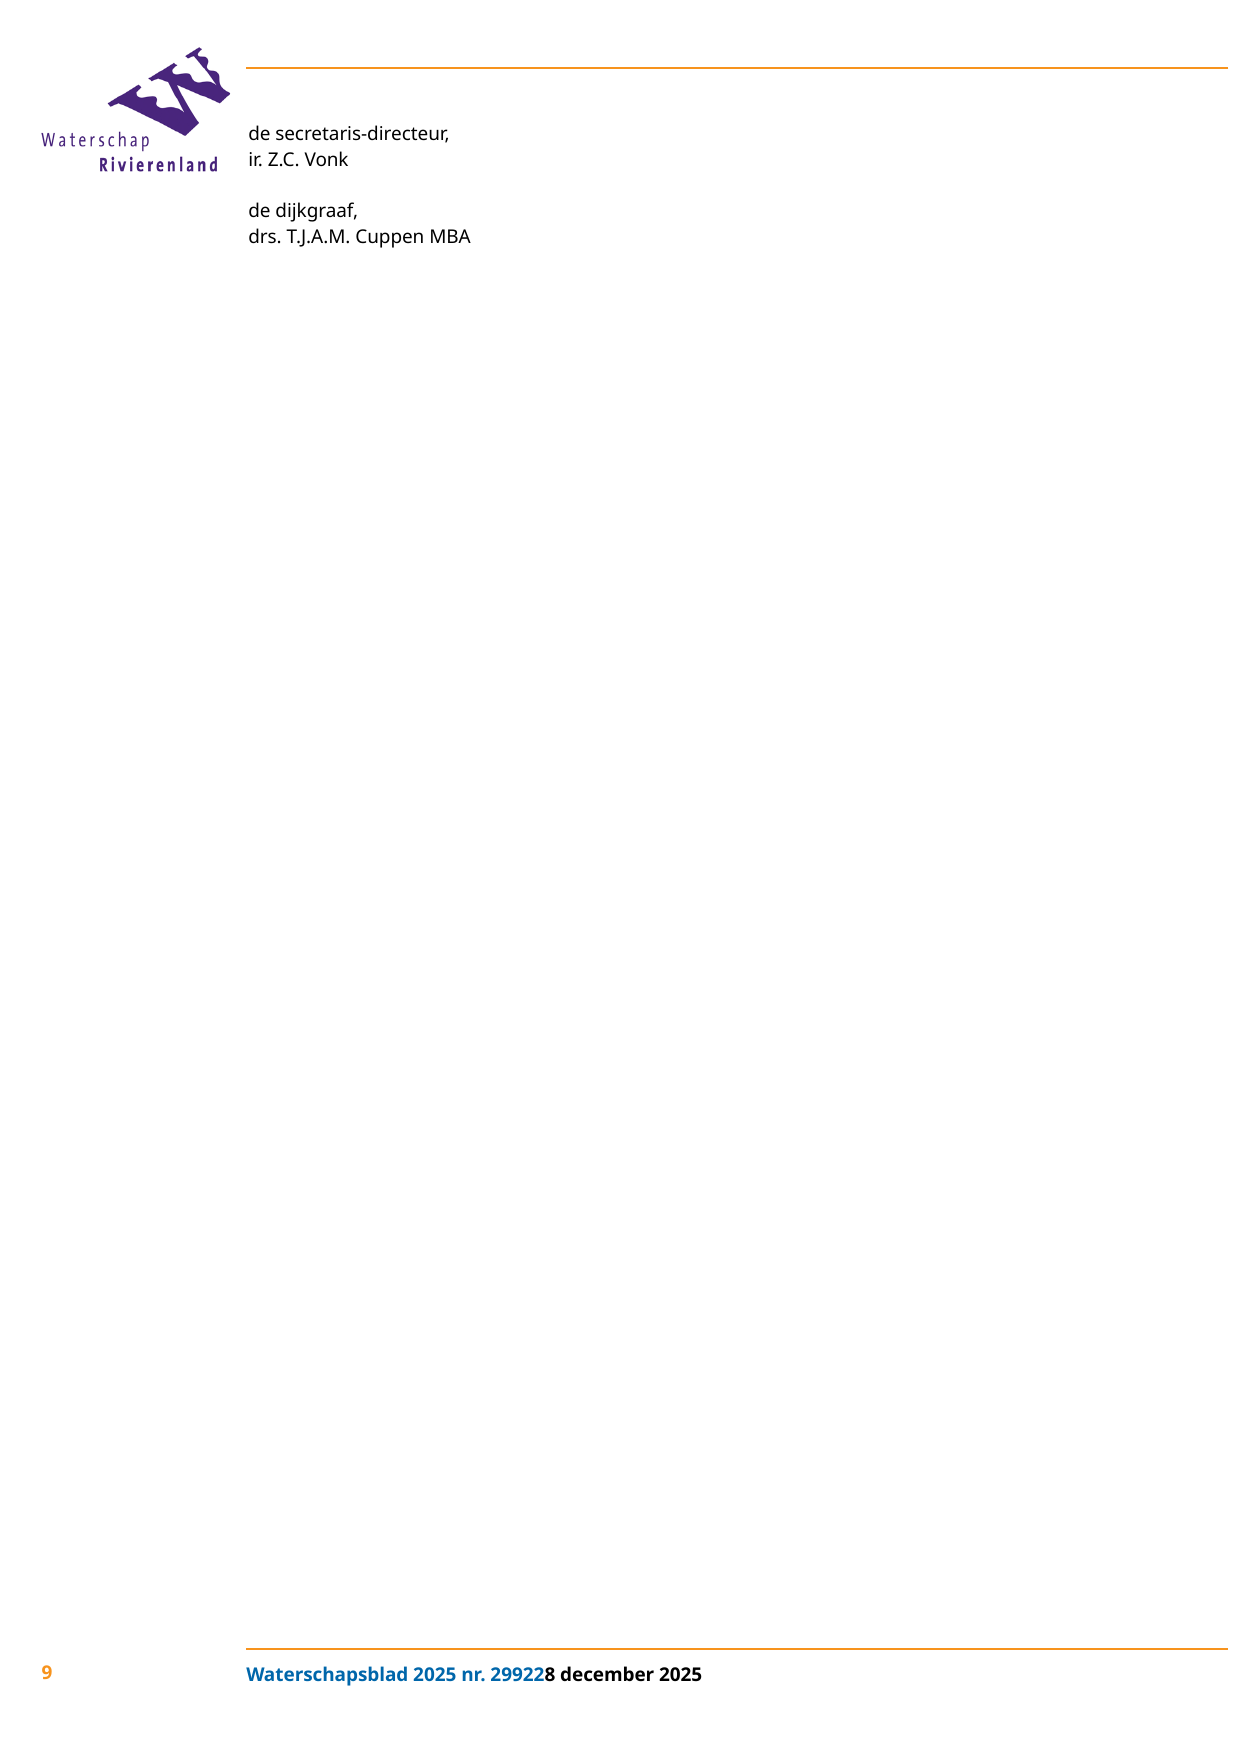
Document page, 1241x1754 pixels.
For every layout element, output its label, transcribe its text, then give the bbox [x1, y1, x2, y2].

text drs. T.J.A.M. Cuppen MBA [248, 223, 1152, 249]
picture [41, 47, 231, 172]
text de secretaris-directeur, [248, 121, 1152, 146]
text ir. Z.C. Vonk [248, 146, 1152, 172]
text de dijkgraaf, [248, 198, 1152, 223]
